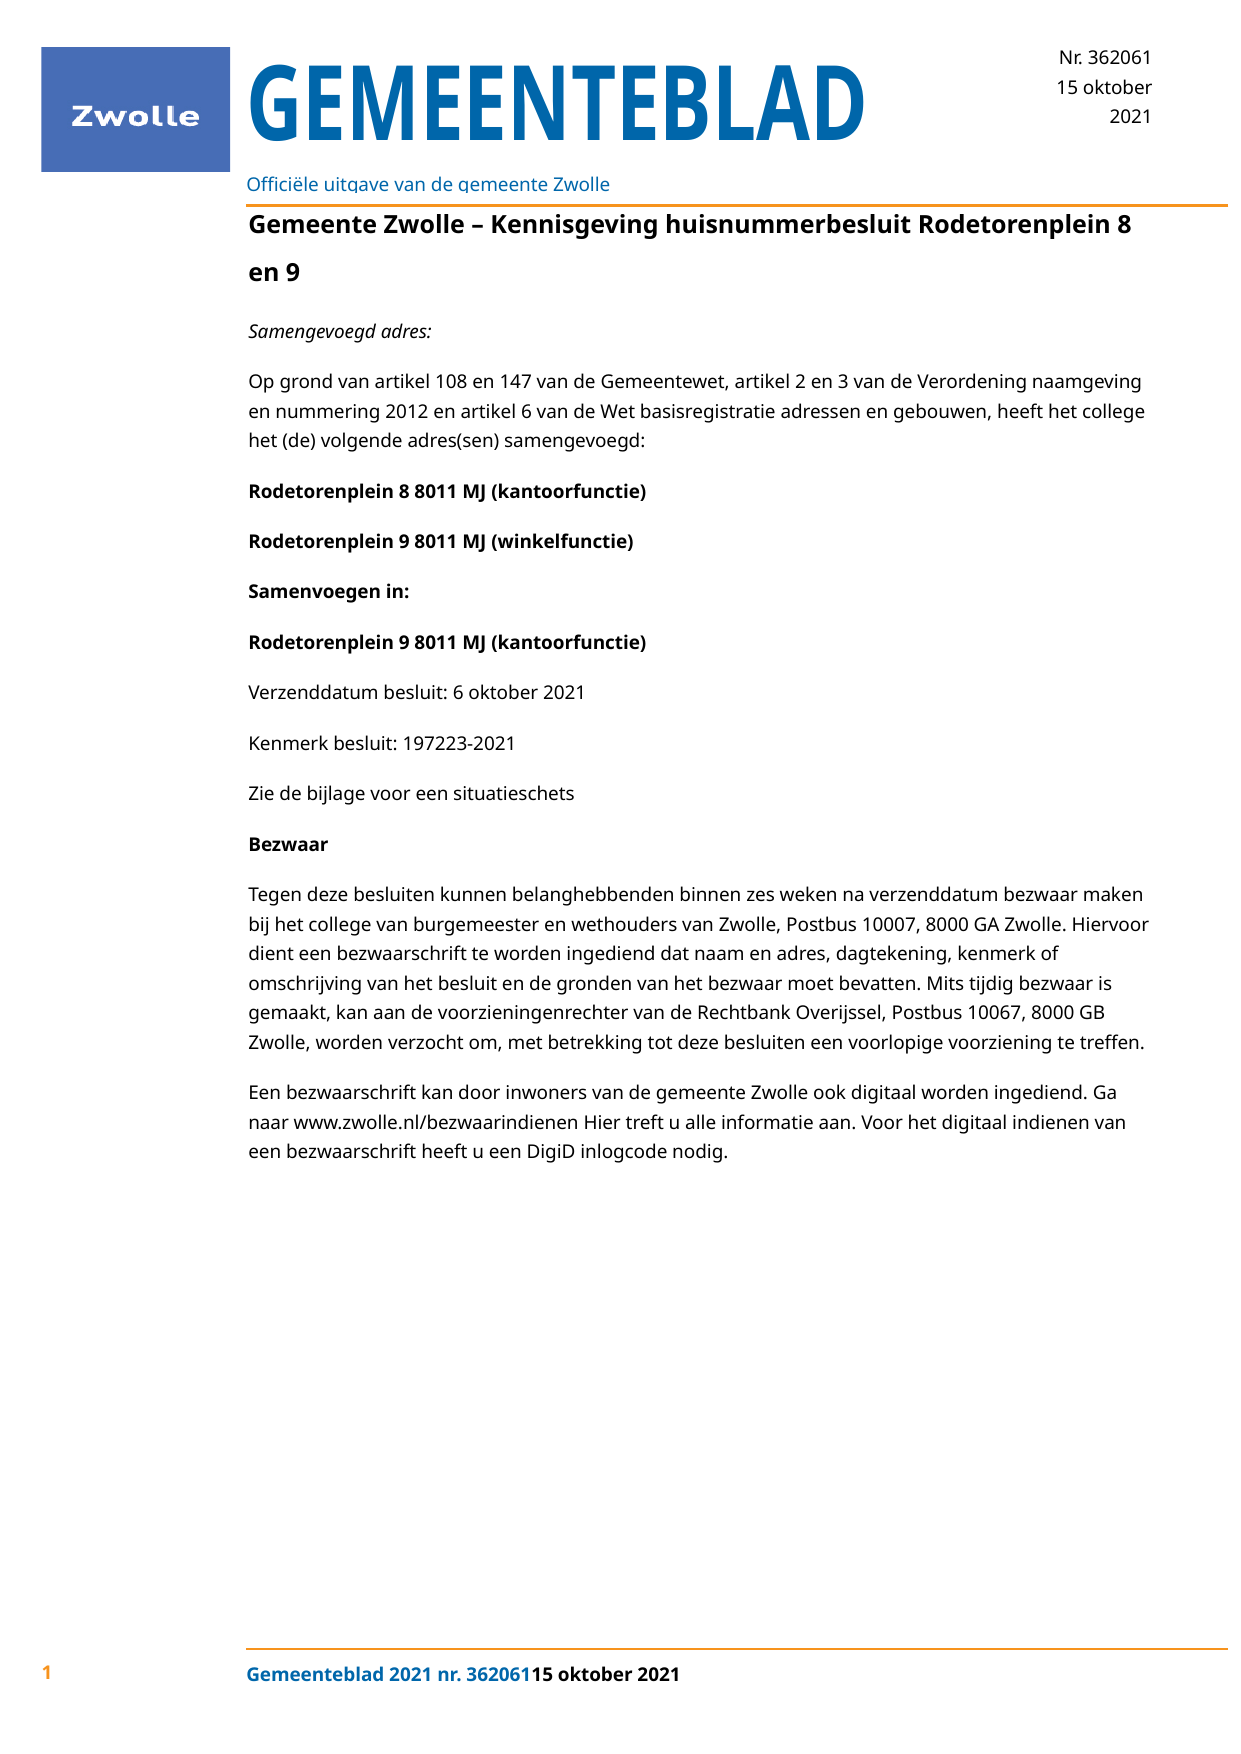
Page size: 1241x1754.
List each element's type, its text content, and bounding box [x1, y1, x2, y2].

picture [41, 47, 231, 172]
text Een bezwaarschrift kan door inwoners van de gemeente Zwolle ook digitaal worden ingediend. Ga naar www.zwolle.nl/bezwaarindienen Hier treft u alle informatie aan. Voor het digitaal indienen van een bezwaarschrift heeft u een DigiD inlogcode nodig. [248, 1079, 1152, 1164]
text Rodetorenplein 8 8011 MJ (kantoorfunctie) [248, 478, 1152, 504]
text Kenmerk besluit: 197223-2021 [248, 730, 1152, 756]
text Rodetorenplein 9 8011 MJ (kantoorfunctie) [248, 629, 1152, 655]
text Rodetorenplein 9 8011 MJ (winkelfunctie) [248, 528, 1152, 554]
text Zie de bijlage voor een situatieschets [248, 780, 1152, 806]
text Bezwaar [248, 831, 1152, 857]
text Samenvoegen in: [248, 579, 1152, 604]
text Samengevoegd adres: [248, 318, 1152, 344]
text Op grond van artikel 108 en 147 van de Gemeentewet, artikel 2 en 3 van de Verordening naamgeving en nummering 2012 en artikel 6 van de Wet basisregistratie adressen en gebouwen, heeft het college het (de) volgende adres(sen) samengevoegd: [248, 368, 1152, 453]
text Verzenddatum besluit: 6 oktober 2021 [248, 679, 1152, 705]
text Gemeente Zwolle – Kennisgeving huisnummerbesluit Rodetorenplein 8 en 9 [248, 207, 1152, 288]
text Tegen deze besluiten kunnen belanghebbenden binnen zes weken na verzenddatum bezwaar maken bij het college van burgemeester en wethouders van Zwolle, Postbus 10007, 8000 GA Zwolle. Hiervoor dient een bezwaarschrift te worden ingediend dat naam en adres, dagtekening, kenmerk of omschrijving van het besluit en de gronden van het bezwaar moet bevatten. Mits tijdig bezwaar is gemaakt, kan aan de voorzieningenrechter van de Rechtbank Overijssel, Postbus 10067, 8000 GB Zwolle, worden verzocht om, met betrekking tot deze besluiten een voorlopige voorziening te treffen. [248, 881, 1152, 1055]
